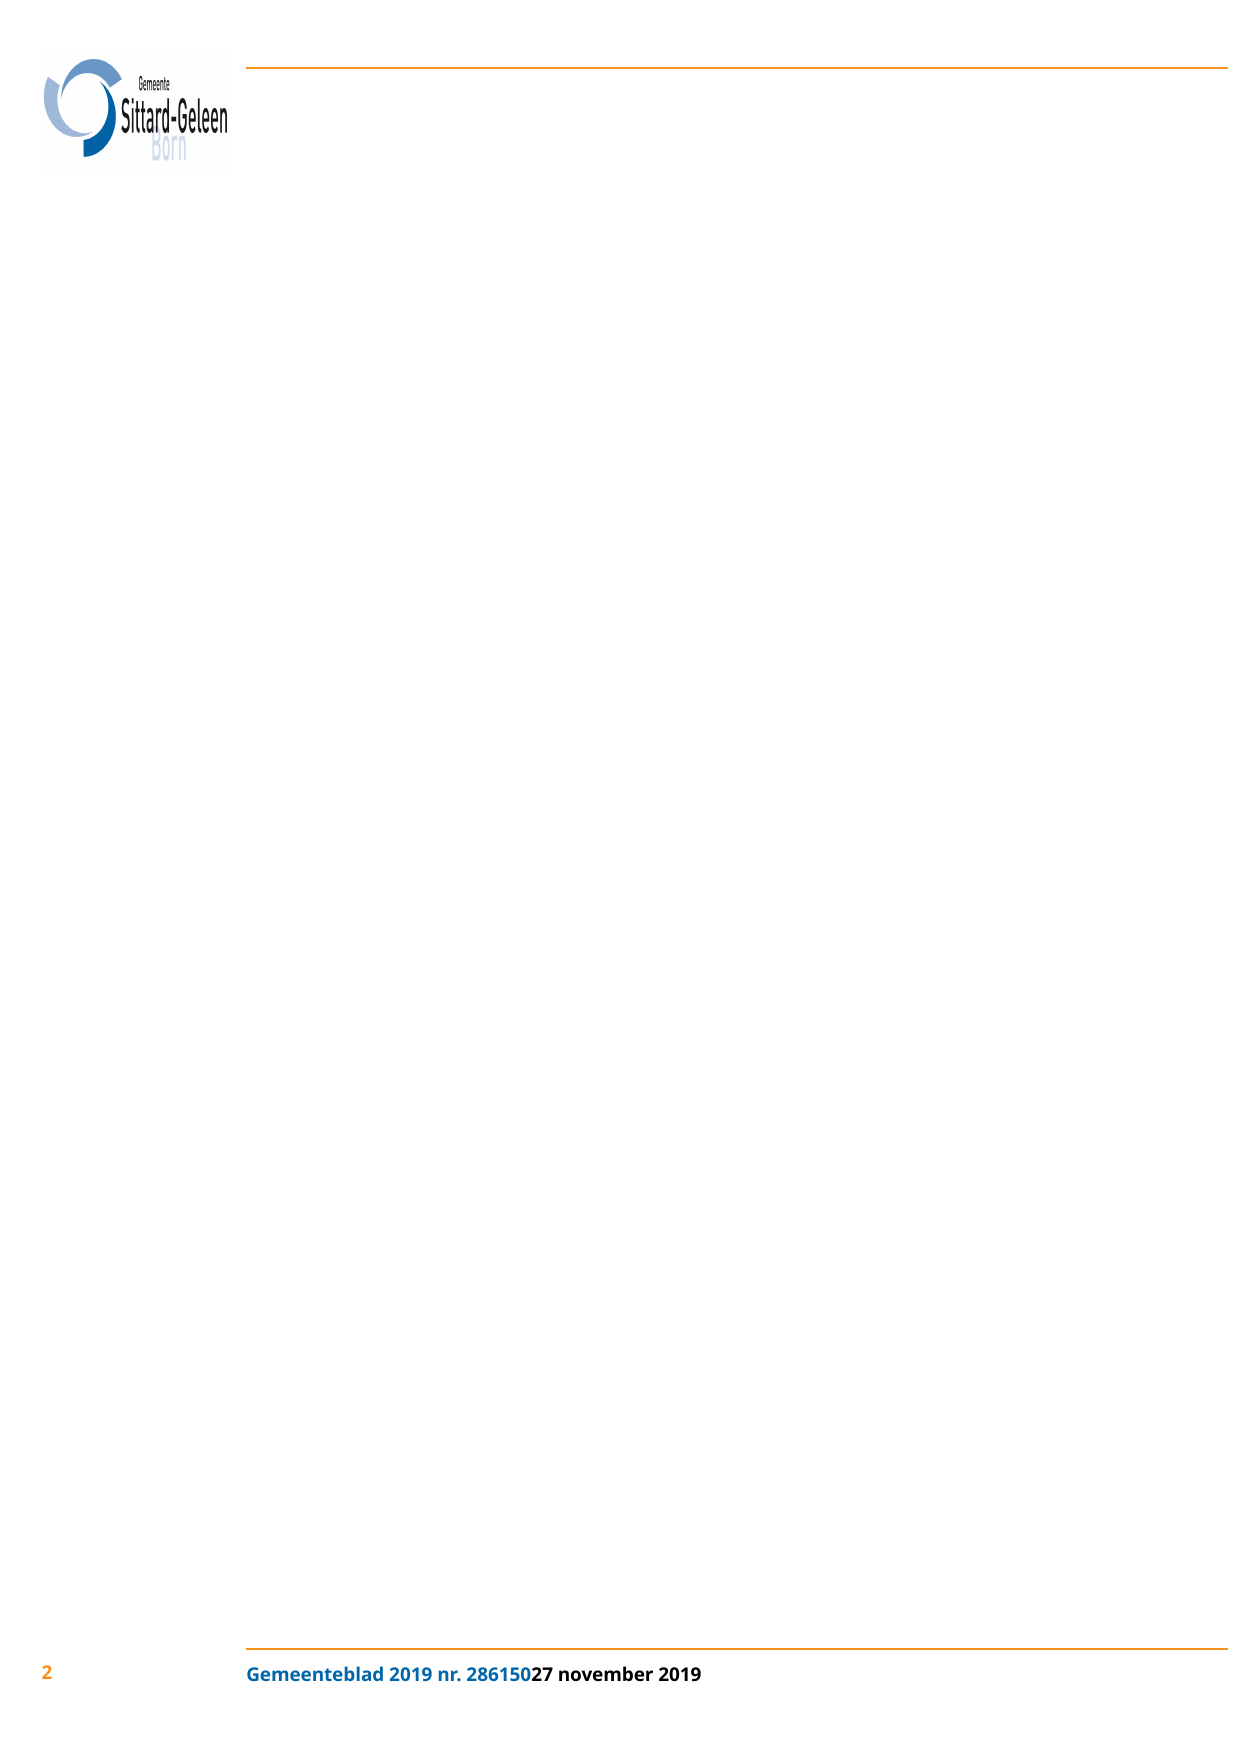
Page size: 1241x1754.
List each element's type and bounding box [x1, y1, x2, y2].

picture [41, 47, 231, 172]
